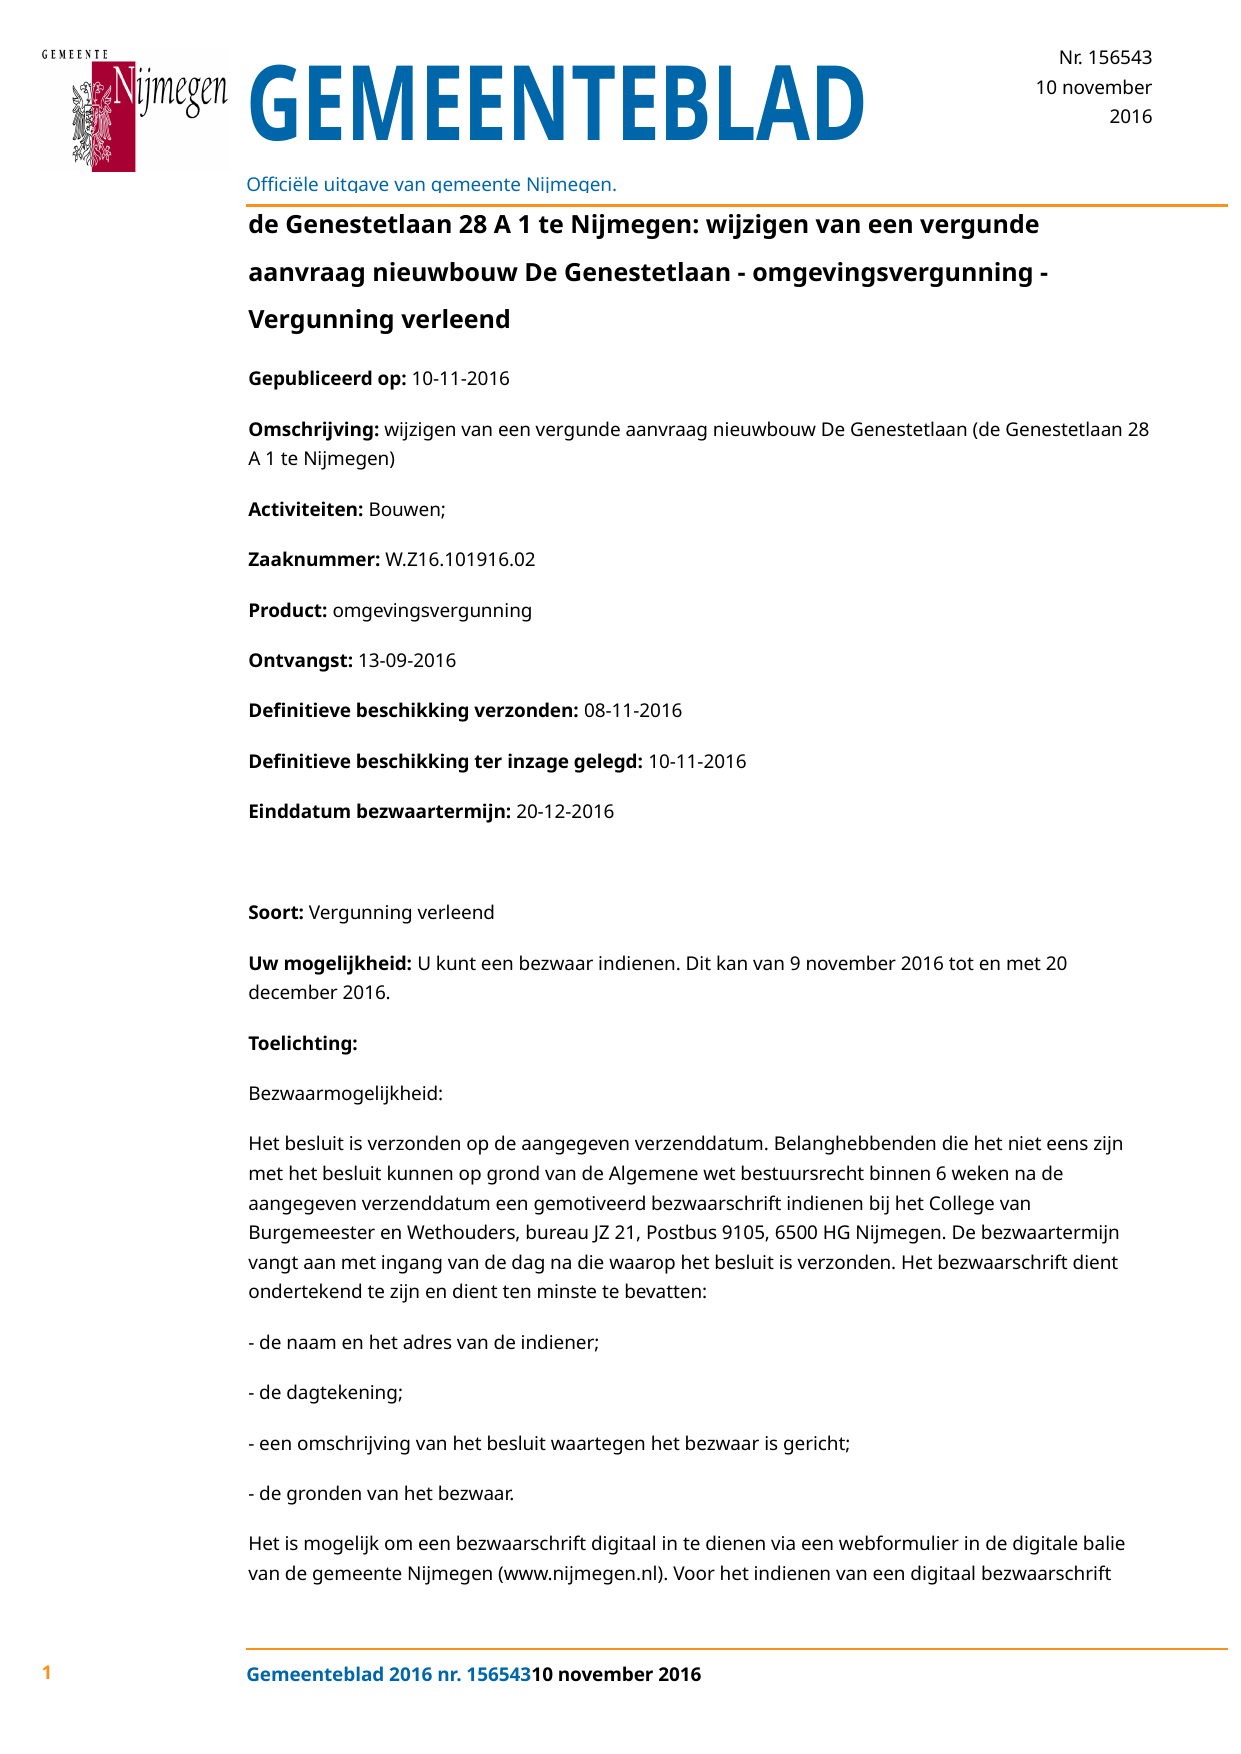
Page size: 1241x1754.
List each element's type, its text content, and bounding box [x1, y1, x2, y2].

picture [41, 47, 231, 172]
text - de gronden van het bezwaar. [248, 1480, 1152, 1506]
text Ontvangst: 13-09-2016 [248, 647, 1152, 673]
text - een omschrijving van het besluit waartegen het bezwaar is gericht; [248, 1430, 1152, 1455]
text Het besluit is verzonden op de aangegeven verzenddatum. Belanghebbenden die het niet eens zijn met het besluit kunnen op grond van de Algemene wet bestuursrecht binnen 6 weken na de aangegeven verzenddatum een gemotiveerd bezwaarschrift indienen bij het College van Burgemeester en Wethouders, bureau JZ 21, Postbus 9105, 6500 HG Nijmegen. De bezwaartermijn vangt aan met ingang van de dag na die waarop het besluit is verzonden. Het bezwaarschrift dient ondertekend te zijn en dient ten minste te bevatten: [248, 1131, 1152, 1304]
text Omschrijving: wijzigen van een vergunde aanvraag nieuwbouw De Genestetlaan (de Genestetlaan 28 A 1 te Nijmegen) [248, 416, 1152, 471]
text Einddatum bezwaartermijn: 20-12-2016 [248, 798, 1152, 824]
text Product: omgevingsvergunning [248, 597, 1152, 622]
text Activiteiten: Bouwen; [248, 496, 1152, 522]
text Definitieve beschikking verzonden: 08-11-2016 [248, 698, 1152, 723]
text - de naam en het adres van de indiener; [248, 1329, 1152, 1354]
text - de dagtekening; [248, 1379, 1152, 1405]
text Het is mogelijk om een bezwaarschrift digitaal in te dienen via een webformulier in de digitale balie van de gemeente Nijmegen (www.nijmegen.nl). Voor het indienen van een digitaal bezwaarschrift [248, 1531, 1152, 1586]
text Soort: Vergunning verleend [248, 899, 1152, 925]
text Uw mogelijkheid: U kunt een bezwaar indienen. Dit kan van 9 november 2016 tot en met 20 december 2016. [248, 950, 1152, 1005]
text de Genestetlaan 28 A 1 te Nijmegen: wijzigen van een vergunde aanvraag nieuwbouw De Genestetlaan - omgevingsvergunning - Vergunning verleend [248, 207, 1152, 336]
text Bezwaarmogelijkheid: [248, 1080, 1152, 1106]
text Zaaknummer: W.Z16.101916.02 [248, 546, 1152, 572]
text Gepubliceerd op: 10-11-2016 [248, 366, 1152, 391]
text Definitieve beschikking ter inzage gelegd: 10-11-2016 [248, 748, 1152, 774]
text Toelichting: [248, 1030, 1152, 1055]
